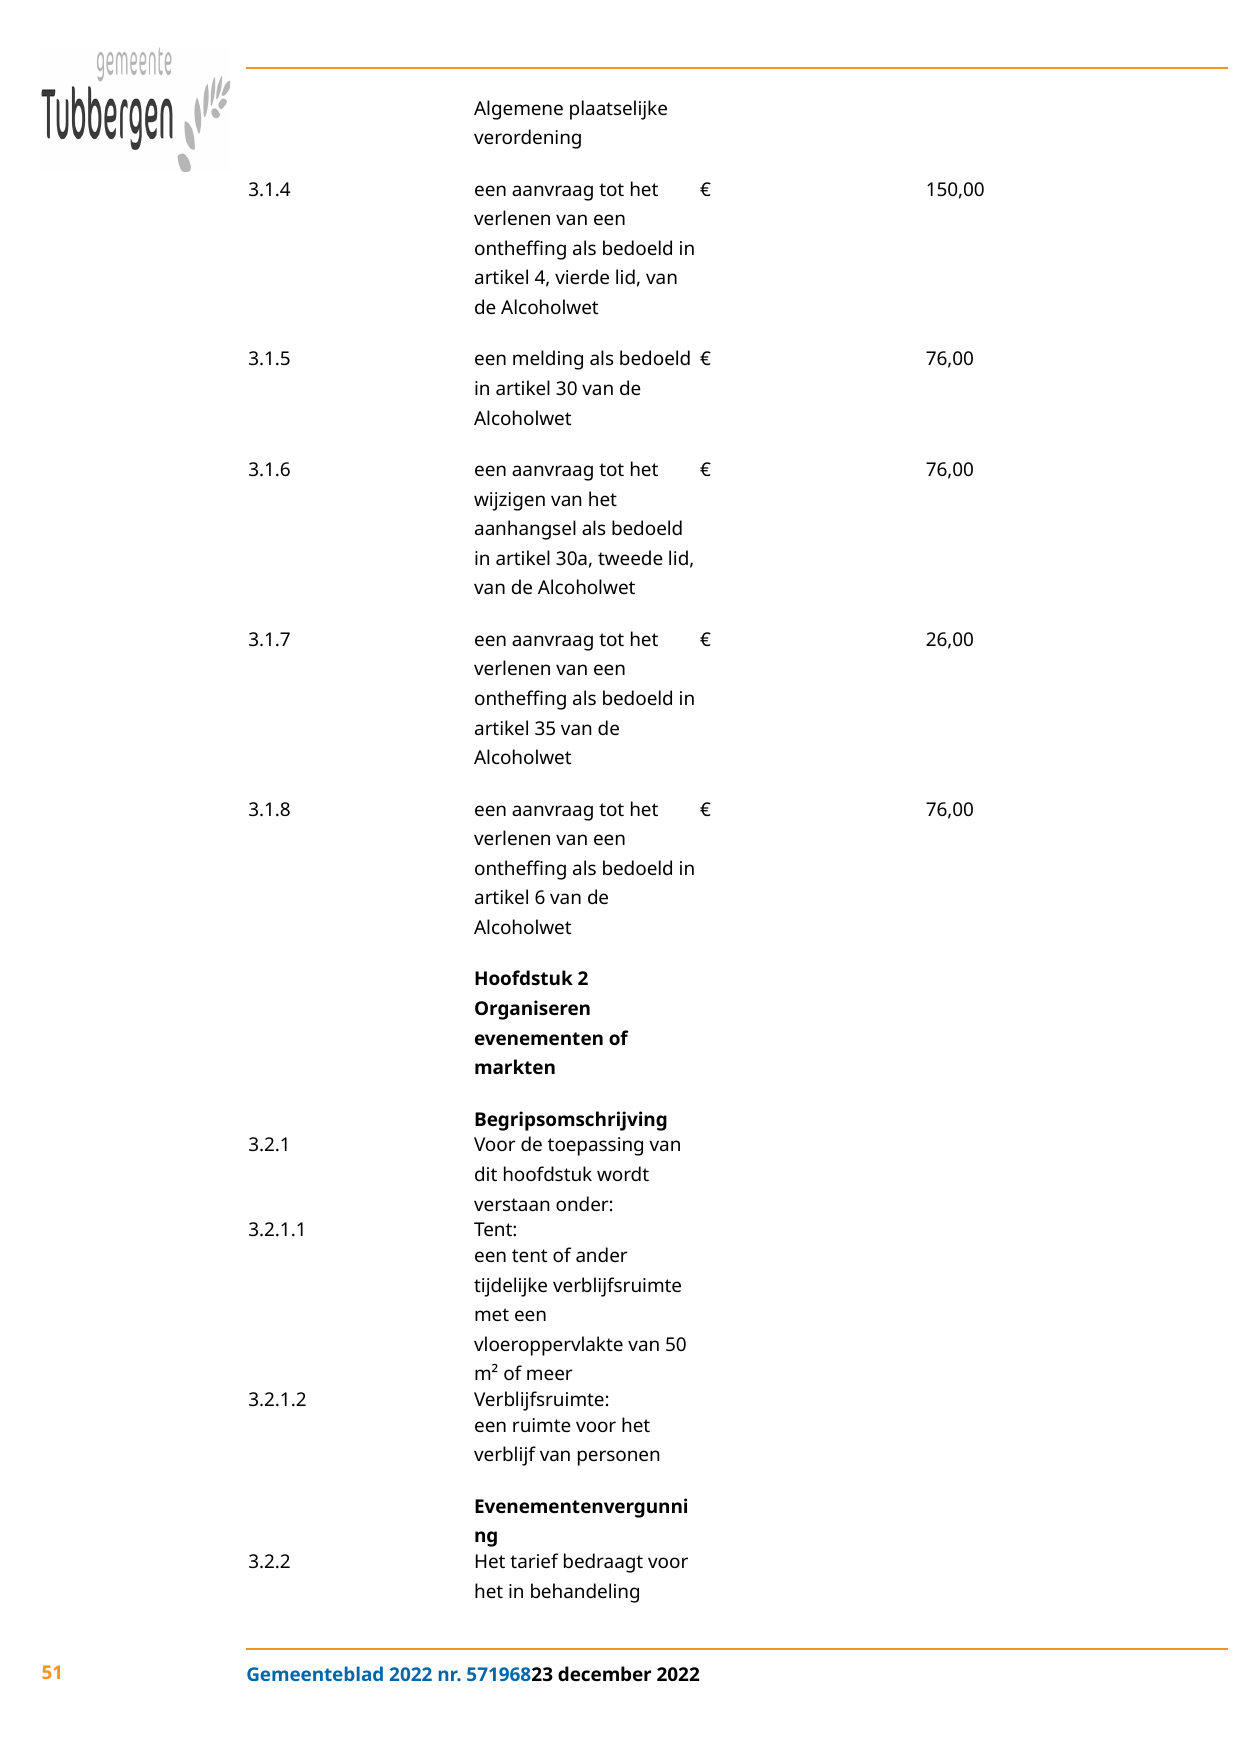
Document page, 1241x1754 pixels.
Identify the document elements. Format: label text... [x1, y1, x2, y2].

table_cell 3.1.8 [248, 796, 474, 940]
table_cell [926, 1548, 1152, 1604]
table_cell Voor de toepassing van dit hoofdstuk wordt verstaan onder: [474, 1132, 700, 1216]
table_cell een tent of ander tijdelijke verblijfsruimte met een vloeroppervlakte van 50 m² of meer [474, 1242, 700, 1386]
table_cell een aanvraag tot het verlenen van een ontheffing als bedoeld in artikel 6 van de Alcoholwet [474, 796, 700, 940]
table_cell [700, 431, 926, 456]
table_cell [248, 95, 474, 150]
table_cell € [700, 796, 926, 940]
table_cell Het tarief bedraagt voor het in behandeling [474, 1548, 700, 1604]
table_cell [248, 1106, 474, 1132]
table_cell [700, 95, 926, 150]
table_cell [248, 1242, 474, 1386]
table_cell een aanvraag tot het verlenen van een ontheffing als bedoeld in artikel 4, vierde lid, van de Alcoholwet [474, 176, 700, 320]
table_cell [926, 1412, 1152, 1467]
table_cell [926, 1493, 1152, 1548]
table_cell 150,00 [926, 176, 1152, 320]
table_cell 26,00 [926, 626, 1152, 770]
table_cell [926, 940, 1152, 966]
table_cell [248, 600, 474, 626]
table_cell [248, 1080, 474, 1106]
table_cell [926, 1242, 1152, 1386]
table_cell een ruimte voor het verblijf van personen [474, 1412, 700, 1467]
table_cell Verblijfsruimte: [474, 1386, 700, 1412]
table_cell [926, 600, 1152, 626]
table_cell [474, 1467, 700, 1493]
table_cell [926, 95, 1152, 150]
table_cell [474, 940, 700, 966]
picture [41, 47, 231, 172]
table_cell [700, 1132, 926, 1216]
table_cell [700, 1386, 926, 1412]
table_cell [248, 940, 474, 966]
table_cell [926, 1386, 1152, 1412]
table_cell 76,00 [926, 346, 1152, 431]
table_cell [474, 150, 700, 176]
table_cell [700, 966, 926, 1080]
table_cell 76,00 [926, 456, 1152, 600]
table_cell [700, 940, 926, 966]
table_cell [926, 1467, 1152, 1493]
table_cell 3.2.1.2 [248, 1386, 474, 1412]
table_cell 3.1.7 [248, 626, 474, 770]
table_cell 3.2.1.1 [248, 1216, 474, 1242]
table_cell een melding als bedoeld in artikel 30 van de Alcoholwet [474, 346, 700, 431]
table_cell [926, 770, 1152, 796]
table_cell [700, 600, 926, 626]
table_cell Hoofdstuk 2 Organiseren evenementen of markten [474, 966, 700, 1080]
table_cell 3.2.2 [248, 1548, 474, 1604]
table_cell [248, 1493, 474, 1548]
table_cell 3.1.5 [248, 346, 474, 431]
table_cell [926, 1216, 1152, 1242]
table_cell [474, 770, 700, 796]
table_cell [700, 1242, 926, 1386]
table_cell [248, 770, 474, 796]
table_cell [248, 150, 474, 176]
table_cell [926, 1132, 1152, 1216]
table_cell [700, 320, 926, 346]
table_cell [248, 320, 474, 346]
table_cell [474, 600, 700, 626]
table_cell [474, 431, 700, 456]
table_cell 3.1.6 [248, 456, 474, 600]
table_cell € [700, 456, 926, 600]
table_cell [700, 1467, 926, 1493]
table_cell Algemene plaatselijke verordening [474, 95, 700, 150]
table_cell [700, 1216, 926, 1242]
table_cell [700, 1106, 926, 1132]
table_cell [926, 1106, 1152, 1132]
table_cell 76,00 [926, 796, 1152, 940]
table_cell [700, 1548, 926, 1604]
table_cell [474, 1080, 700, 1106]
table_cell [926, 320, 1152, 346]
table_cell een aanvraag tot het wijzigen van het aanhangsel als bedoeld in artikel 30a, tweede lid, van de Alcoholwet [474, 456, 700, 600]
table_cell [926, 966, 1152, 1080]
table_cell [700, 1493, 926, 1548]
table_cell € [700, 626, 926, 770]
table_cell 3.2.1 [248, 1132, 474, 1216]
table_cell € [700, 176, 926, 320]
table_cell [700, 770, 926, 796]
table_cell [926, 150, 1152, 176]
table_cell Tent: [474, 1216, 700, 1242]
table_cell [248, 431, 474, 456]
table_cell € [700, 346, 926, 431]
table_cell Begripsomschrijving [474, 1106, 700, 1132]
table_cell [248, 966, 474, 1080]
table_cell [248, 1467, 474, 1493]
table_cell [700, 1412, 926, 1467]
table_cell [474, 320, 700, 346]
table_cell [926, 1080, 1152, 1106]
table_cell [248, 1412, 474, 1467]
table_cell Evenementenvergunning [474, 1493, 700, 1548]
table_cell [700, 150, 926, 176]
table_cell 3.1.4 [248, 176, 474, 320]
table_cell [700, 1080, 926, 1106]
table_cell [926, 431, 1152, 456]
table_cell een aanvraag tot het verlenen van een ontheffing als bedoeld in artikel 35 van de Alcoholwet [474, 626, 700, 770]
